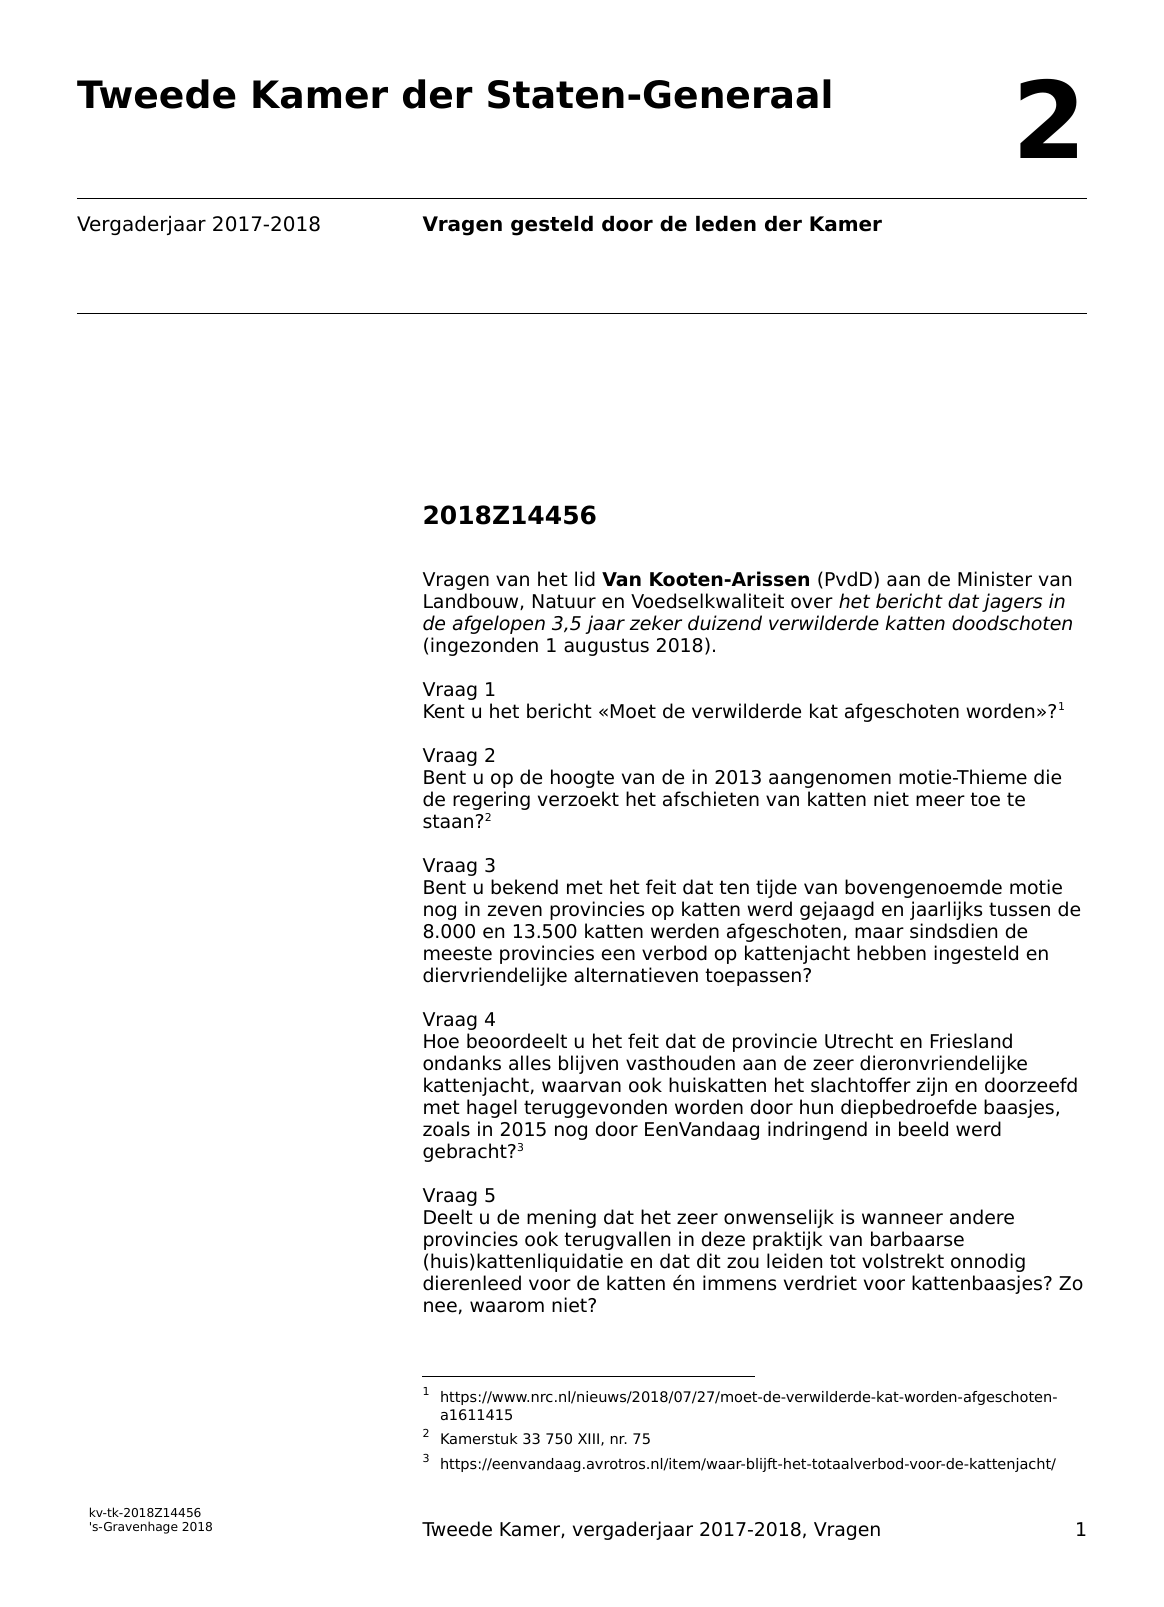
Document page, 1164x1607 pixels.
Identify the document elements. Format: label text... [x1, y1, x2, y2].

text Hoe beoordeelt u het feit dat de provincie Utrecht en Friesland ondanks alles blijven vasthouden aan de zeer dieronvriendelijke kattenjacht, waarvan ook huiskatten het slachtoffer zijn en doorzeefd met hagel teruggevonden worden door hun diepbedroefde baasjes, zoals in 2015 nog door EenVandaag indringend in beeld werd gebracht? [422, 1031, 1087, 1163]
table_cell Vergaderjaar 2017-2018 [77, 199, 422, 313]
text Kamerstuk 33 750 XIII, nr. 75 [422, 1427, 1087, 1449]
text Kent u het bericht «Moet de verwilderde kat afgeschoten worden»? [422, 701, 1087, 723]
text Vraag 2 [422, 745, 1087, 767]
table_header Tweede Kamer der Staten-Generaal [77, 59, 886, 198]
text Vraag 1 [422, 679, 1087, 701]
text Vraag 4 [422, 1009, 1087, 1031]
text Bent u op de hoogte van de in 2013 aangenomen motie-Thieme die de regering verzoekt het afschieten van katten niet meer toe te staan? [422, 767, 1087, 833]
text https://eenvandaag.avrotros.nl/item/waar-blijft-het-totaalverbod-voor-de-kattenjacht/ [422, 1452, 1087, 1474]
table_header 2 [886, 59, 1087, 198]
text https://www.nrc.nl/nieuws/2018/07/27/moet-de-verwilderde-kat-worden-afgeschoten-a1611415 [422, 1385, 1087, 1424]
text Bent u bekend met het feit dat ten tijde van bovengenoemde motie nog in zeven provincies op katten werd gejaagd en jaarlijks tussen de 8.000 en 13.500 katten werden afgeschoten, maar sindsdien de meeste provincies een verbod op kattenjacht hebben ingesteld en diervriendelijke alternatieven toepassen? [422, 877, 1087, 987]
text 's-Gravenhage 2018 [88, 1520, 323, 1534]
text Vraag 5 [422, 1185, 1087, 1207]
text kv-tk-2018Z14456 [88, 1506, 323, 1520]
text Deelt u de mening dat het zeer onwenselijk is wanneer andere provincies ook terugvallen in deze praktijk van barbaarse (huis)kattenliquidatie en dat dit zou leiden tot volstrekt onnodig dierenleed voor de katten én immens verdriet voor kattenbaasjes? Zo nee, waarom niet? [422, 1207, 1087, 1317]
text 2018Z14456 [422, 501, 1087, 531]
text Vraag 3 [422, 855, 1087, 877]
text Vragen van het lid Van Kooten-Arissen (PvdD) aan de Minister van Landbouw, Natuur en Voedselkwaliteit over het bericht dat jagers in de afgelopen 3,5 jaar zeker duizend verwilderde katten doodschoten (ingezonden 1 augustus 2018). [422, 569, 1087, 657]
table_cell Vragen gesteld door de leden der Kamer [422, 199, 1087, 313]
